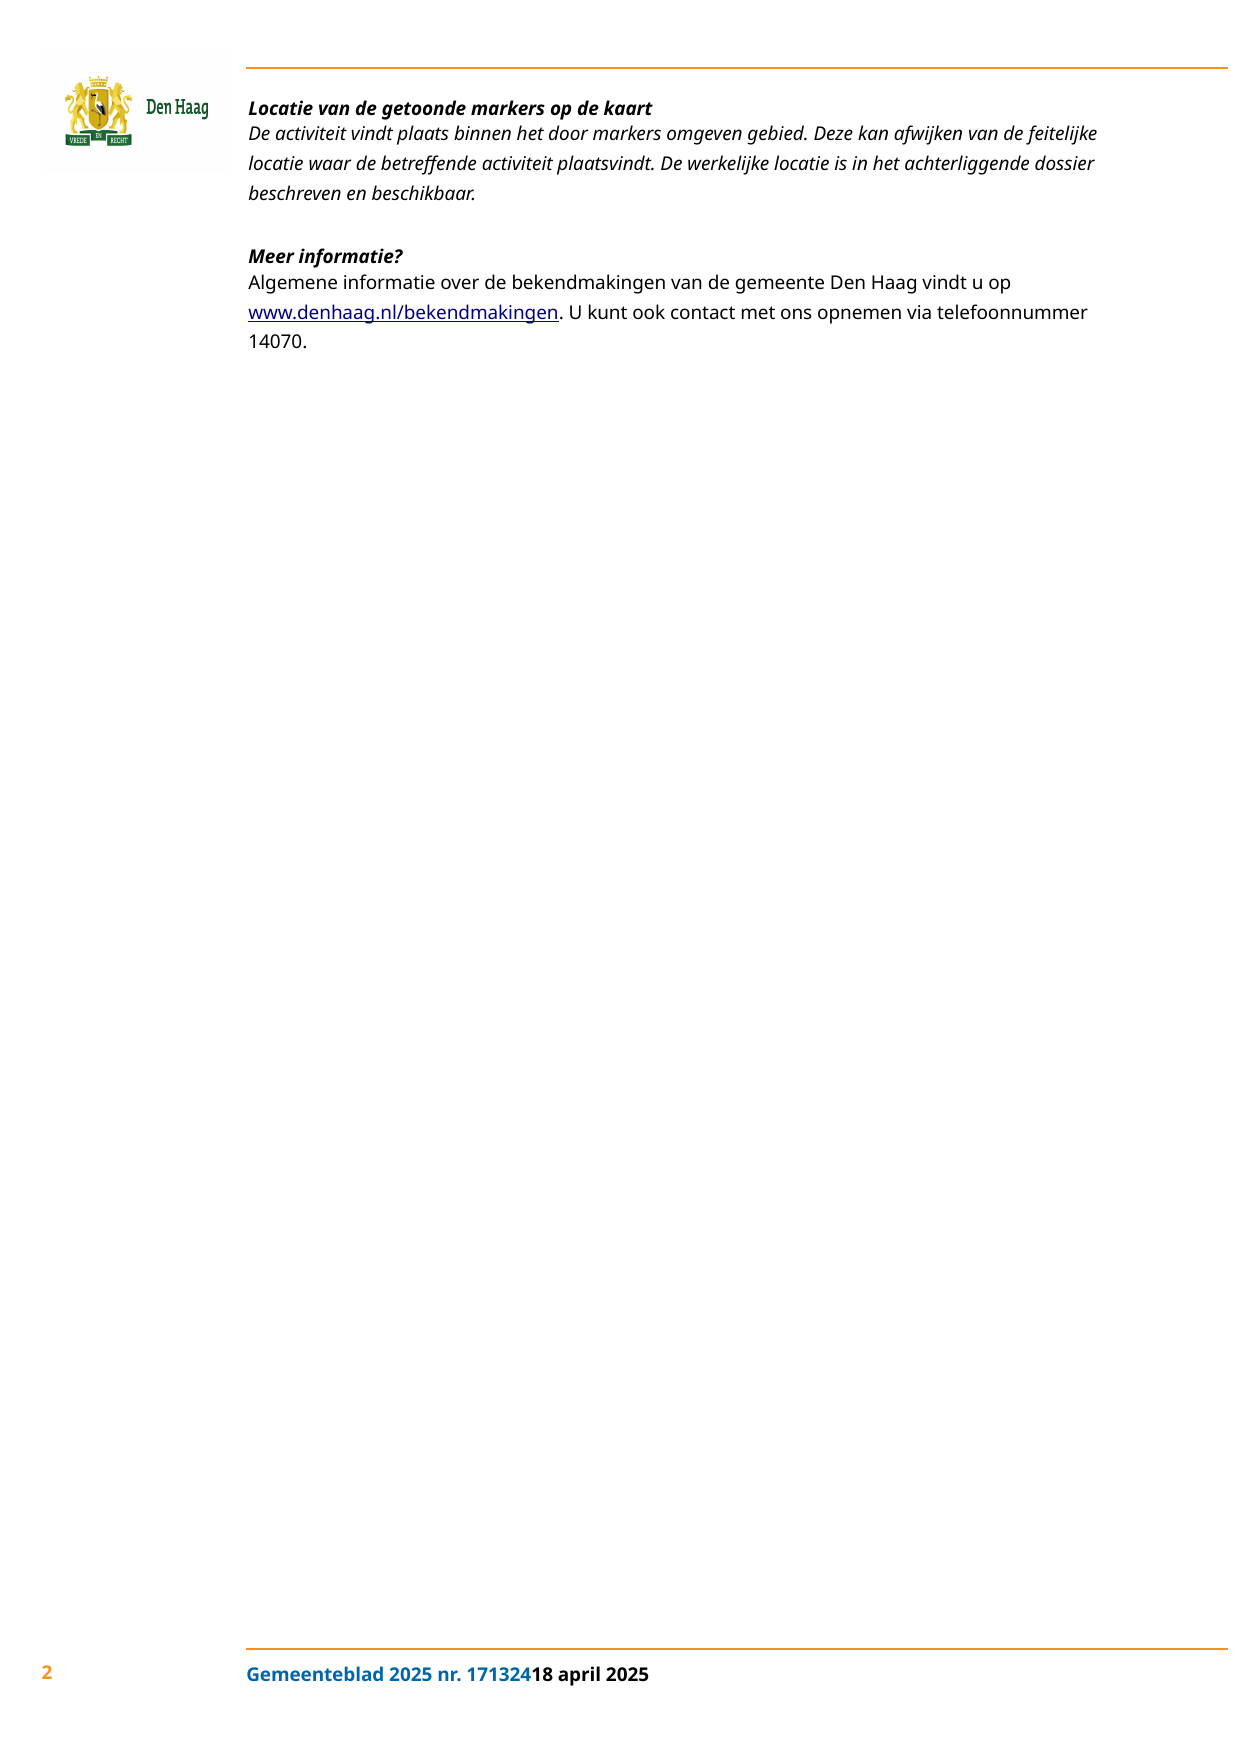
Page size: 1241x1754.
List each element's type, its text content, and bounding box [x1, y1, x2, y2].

text Algemene informatie over de bekendmakingen van de gemeente Den Haag vindt u op www.denhaag.nl/bekendmakingen. U kunt ook contact met ons opnemen via telefoonnummer 14070. [248, 269, 1152, 354]
text De activiteit vindt plaats binnen het door markers omgeven gebied. Deze kan afwijken van de feitelijke locatie waar de betreffende activiteit plaatsvindt. De werkelijke locatie is in het achterliggende dossier beschreven en beschikbaar. [248, 121, 1152, 205]
text Meer informatie? [248, 244, 1152, 269]
text Locatie van de getoonde markers op de kaart [248, 95, 1152, 121]
picture [41, 47, 231, 172]
